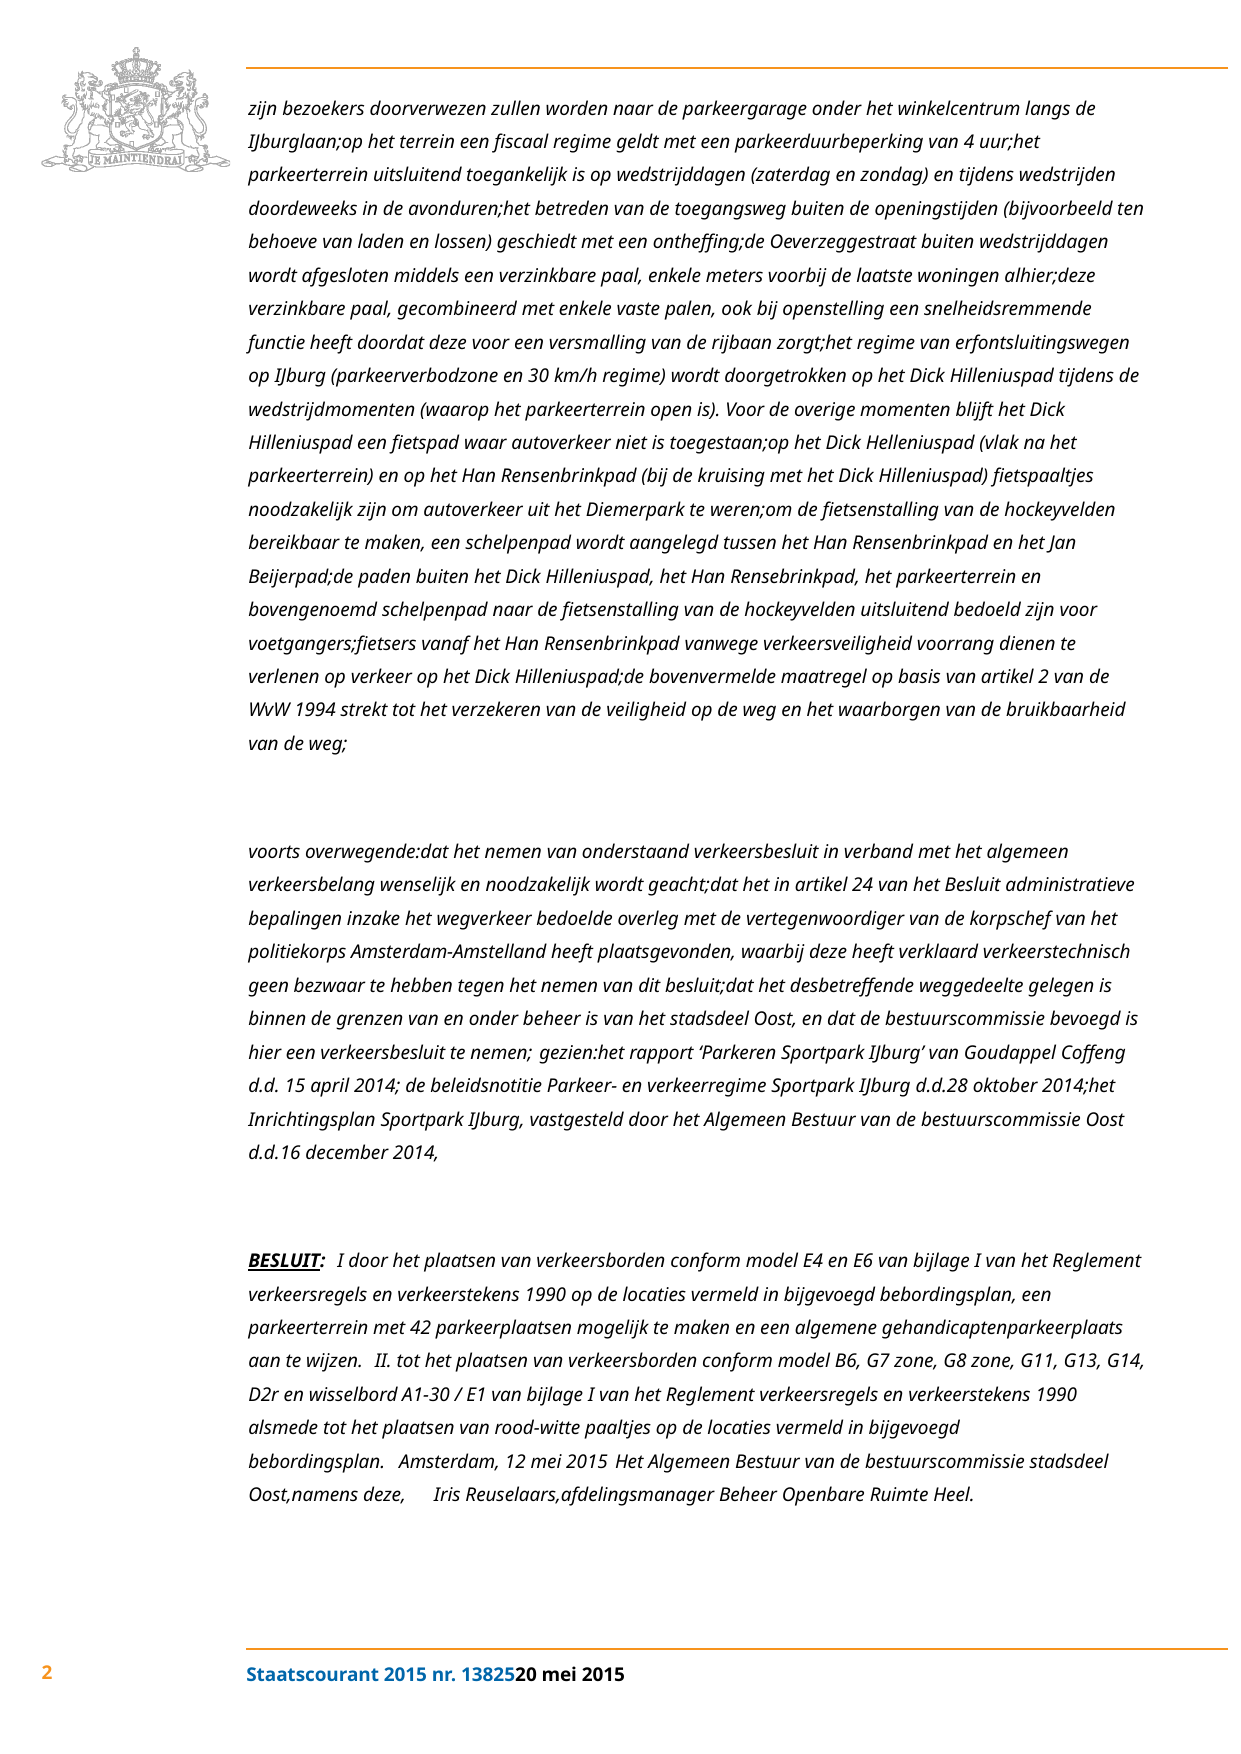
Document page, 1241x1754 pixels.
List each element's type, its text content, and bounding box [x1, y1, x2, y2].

text voorts overwegende:dat het nemen van onderstaand verkeersbesluit in verband met het algemeen verkeersbelang wenselijk en noodzakelijk wordt geacht;dat het in artikel 24 van het Besluit administratieve bepalingen inzake het wegverkeer bedoelde overleg met de vertegenwoordiger van de korpschef van het politiekorps Amsterdam-Amstelland heeft plaats­gevonden, waarbij deze heeft verklaard verkeerstechnisch geen bezwaar te hebben tegen het nemen van dit besluit;dat het desbetreffende weggedeelte gelegen is binnen de grenzen van en onder beheer is van het stadsdeel Oost, en dat de bestuurscommissie bevoegd is hier een verkeersbesluit te nemen; gezien:het rapport ‘Parkeren Sportpark IJburg’ van Goudappel Coffeng d.d. 15 april 2014; de beleidsnotitie Parkeer- en verkeerregime Sportpark IJburg d.d.28 oktober 2014;het Inrichtingsplan Sportpark IJburg, vastgesteld door het Algemeen Bestuur van de bestuurscommissie Oost d.d.16 december 2014, [248, 838, 1152, 1165]
text BESLUIT: I door het plaatsen van verkeersborden conform model E4 en E6 van bijlage I van het Reglement verkeersregels en verkeerstekens 1990 op de locaties vermeld in bijgevoegd bebordingsplan, een parkeerterrein met 42 parkeerplaatsen mogelijk te maken en een algemene gehandicaptenparkeerplaats aan te wijzen. II. tot het plaatsen van verkeersborden conform model B6, G7 zone, G8 zone, G11, G13, G14, D2r en wisselbord A1-30 / E1 van bijlage I van het Reglement verkeersregels en verkeerstekens 1990 alsmede tot het plaatsen van rood-witte paaltjes op de locaties vermeld in bijgevoegd bebordingsplan. Amsterdam, 12 mei 2015 Het Algemeen Bestuur van de bestuurscommissie stadsdeel Oost,namens deze, Iris Reuselaars,afdelingsmanager Beheer Openbare Ruimte Heel. [248, 1247, 1152, 1507]
picture [41, 47, 231, 172]
text zijn bezoekers doorverwezen zullen worden naar de parkeergarage onder het winkelcentrum langs de IJburglaan;op het terrein een fiscaal regime geldt met een parkeerduurbeperking van 4 uur;het parkeerterrein uitsluitend toegankelijk is op wedstrijddagen (zaterdag en zondag) en tijdens wedstrijden doordeweeks in de avonduren;het betreden van de toegangsweg buiten de openingstijden (bijvoorbeeld ten behoeve van laden en lossen) geschiedt met een ontheffing;de Oeverzeggestraat buiten wedstrijddagen wordt afgesloten middels een verzinkbare paal, enkele meters voorbij de laatste woningen alhier;deze verzinkbare paal, gecombineerd met enkele vaste palen, ook bij openstelling een snelheidsremmende functie heeft doordat deze voor een versmalling van de rijbaan zorgt;het regime van erfontsluitingswegen op IJburg (parkeerverbodzone en 30 km/h regime) wordt doorgetrokken op het Dick Hilleniuspad tijdens de wedstrijdmomenten (waarop het parkeerterrein open is). Voor de overige momenten blijft het Dick Hilleniuspad een fietspad waar autoverkeer niet is toegestaan;op het Dick Helleniuspad (vlak na het parkeerterrein) en op het Han Rensenbrinkpad (bij de kruising met het Dick Hilleniuspad) fietspaaltjes noodzakelijk zijn om autoverkeer uit het Diemerpark te weren;om de fietsenstalling van de hockeyvelden bereikbaar te maken, een schelpenpad wordt aangelegd tussen het Han Rensenbrinkpad en het Jan Beijerpad;de paden buiten het Dick Hilleniuspad, het Han Rensebrinkpad, het parkeerterrein en bovengenoemd schelpenpad naar de fietsenstalling van de hockeyvelden uitsluitend bedoeld zijn voor voetgangers;fietsers vanaf het Han Rensenbrinkpad vanwege verkeersveiligheid voorrang dienen te verlenen op verkeer op het Dick Hilleniuspad;de bovenvermelde maatregel op basis van artikel 2 van de WvW 1994 strekt tot het verzekeren van de veiligheid op de weg en het waarborgen van de bruikbaarheid van de weg; [248, 95, 1152, 756]
